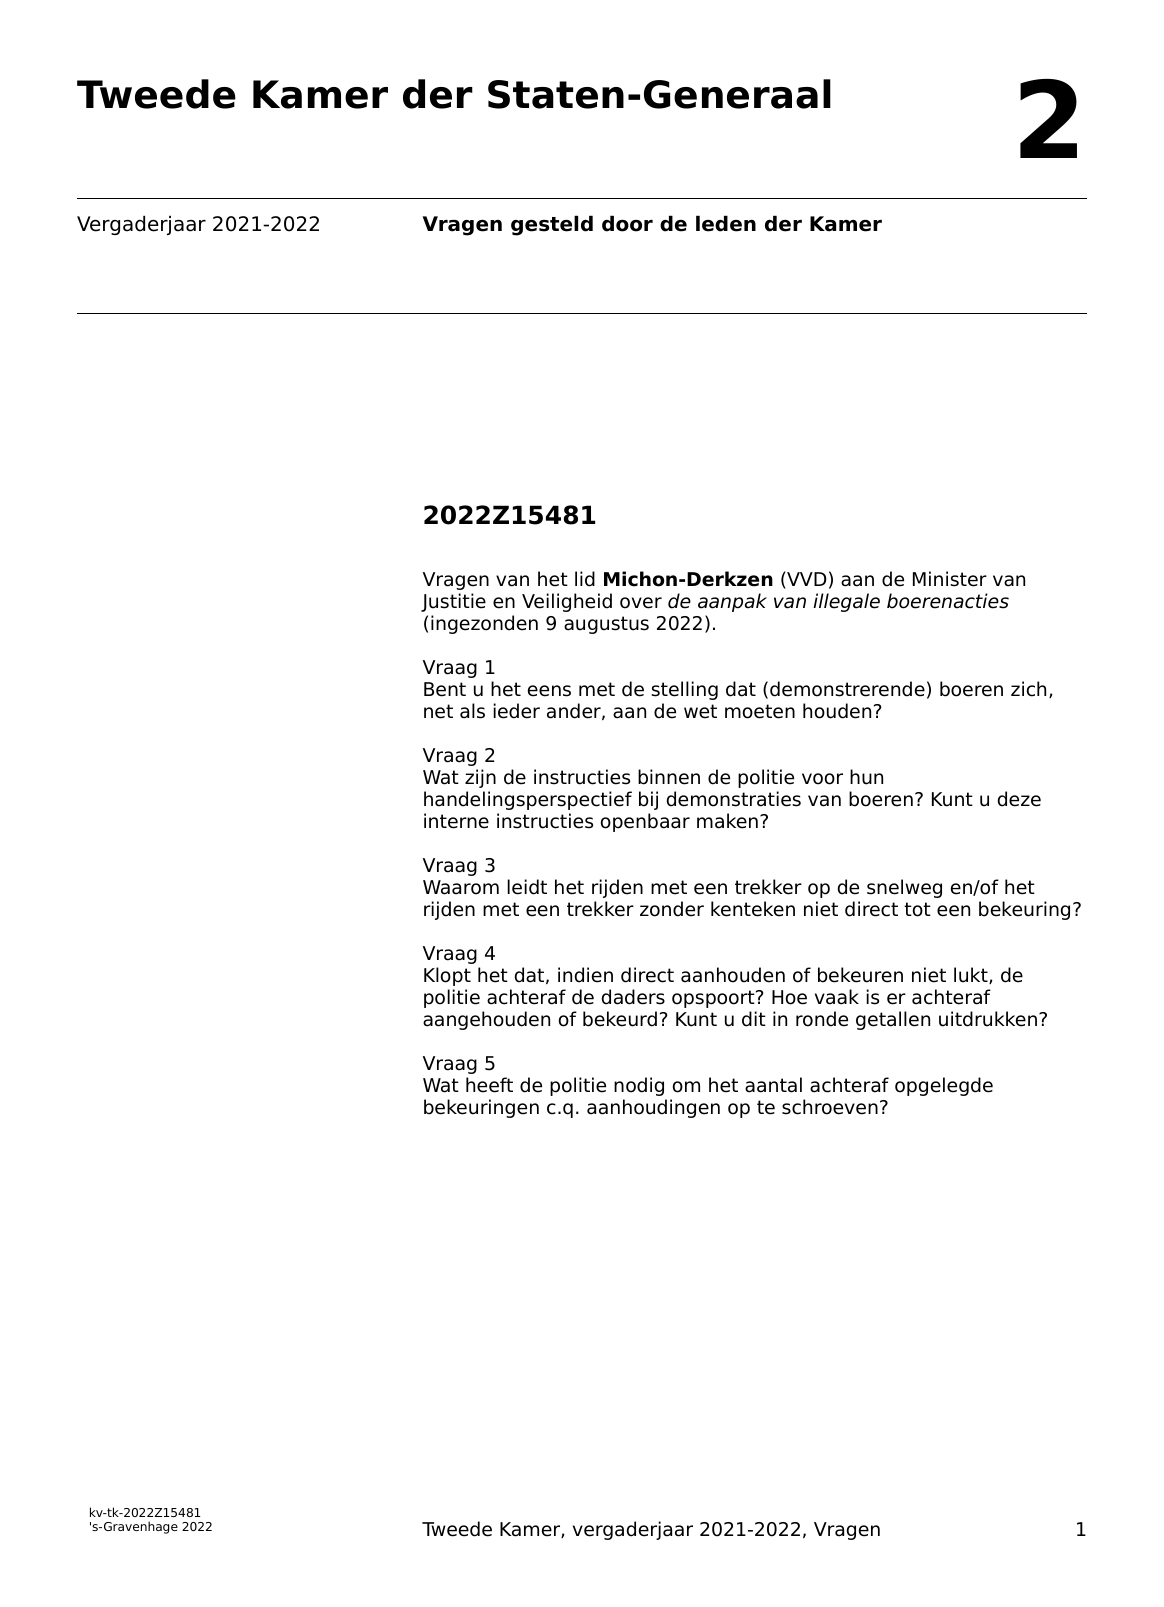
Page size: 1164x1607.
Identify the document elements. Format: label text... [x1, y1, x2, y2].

text Wat zijn de instructies binnen de politie voor hun handelingsperspectief bij demonstraties van boeren? Kunt u deze interne instructies openbaar maken? [422, 767, 1087, 833]
text Wat heeft de politie nodig om het aantal achteraf opgelegde bekeuringen c.q. aanhoudingen op te schroeven? [422, 1075, 1087, 1119]
text Vraag 5 [422, 1053, 1087, 1075]
text Klopt het dat, indien direct aanhouden of bekeuren niet lukt, de politie achteraf de daders opspoort? Hoe vaak is er achteraf aangehouden of bekeurd? Kunt u dit in ronde getallen uitdrukken? [422, 965, 1087, 1031]
table_header 2 [886, 59, 1087, 198]
text 's-Gravenhage 2022 [88, 1520, 323, 1534]
text kv-tk-2022Z15481 [88, 1506, 323, 1520]
text Vraag 3 [422, 855, 1087, 877]
text Waarom leidt het rijden met een trekker op de snelweg en/of het rijden met een trekker zonder kenteken niet direct tot een bekeuring? [422, 877, 1087, 921]
table_cell Vergaderjaar 2021-2022 [77, 199, 422, 313]
text Vraag 1 [422, 657, 1087, 679]
table_header Tweede Kamer der Staten-Generaal [77, 59, 886, 198]
table_cell Vragen gesteld door de leden der Kamer [422, 199, 1087, 313]
text 2022Z15481 [422, 501, 1087, 531]
text Bent u het eens met de stelling dat (demonstrerende) boeren zich, net als ieder ander, aan de wet moeten houden? [422, 679, 1087, 723]
text Vragen van het lid Michon-Derkzen (VVD) aan de Minister van Justitie en Veiligheid over de aanpak van illegale boerenacties (ingezonden 9 augustus 2022). [422, 569, 1087, 635]
text Vraag 2 [422, 745, 1087, 767]
text Vraag 4 [422, 943, 1087, 965]
